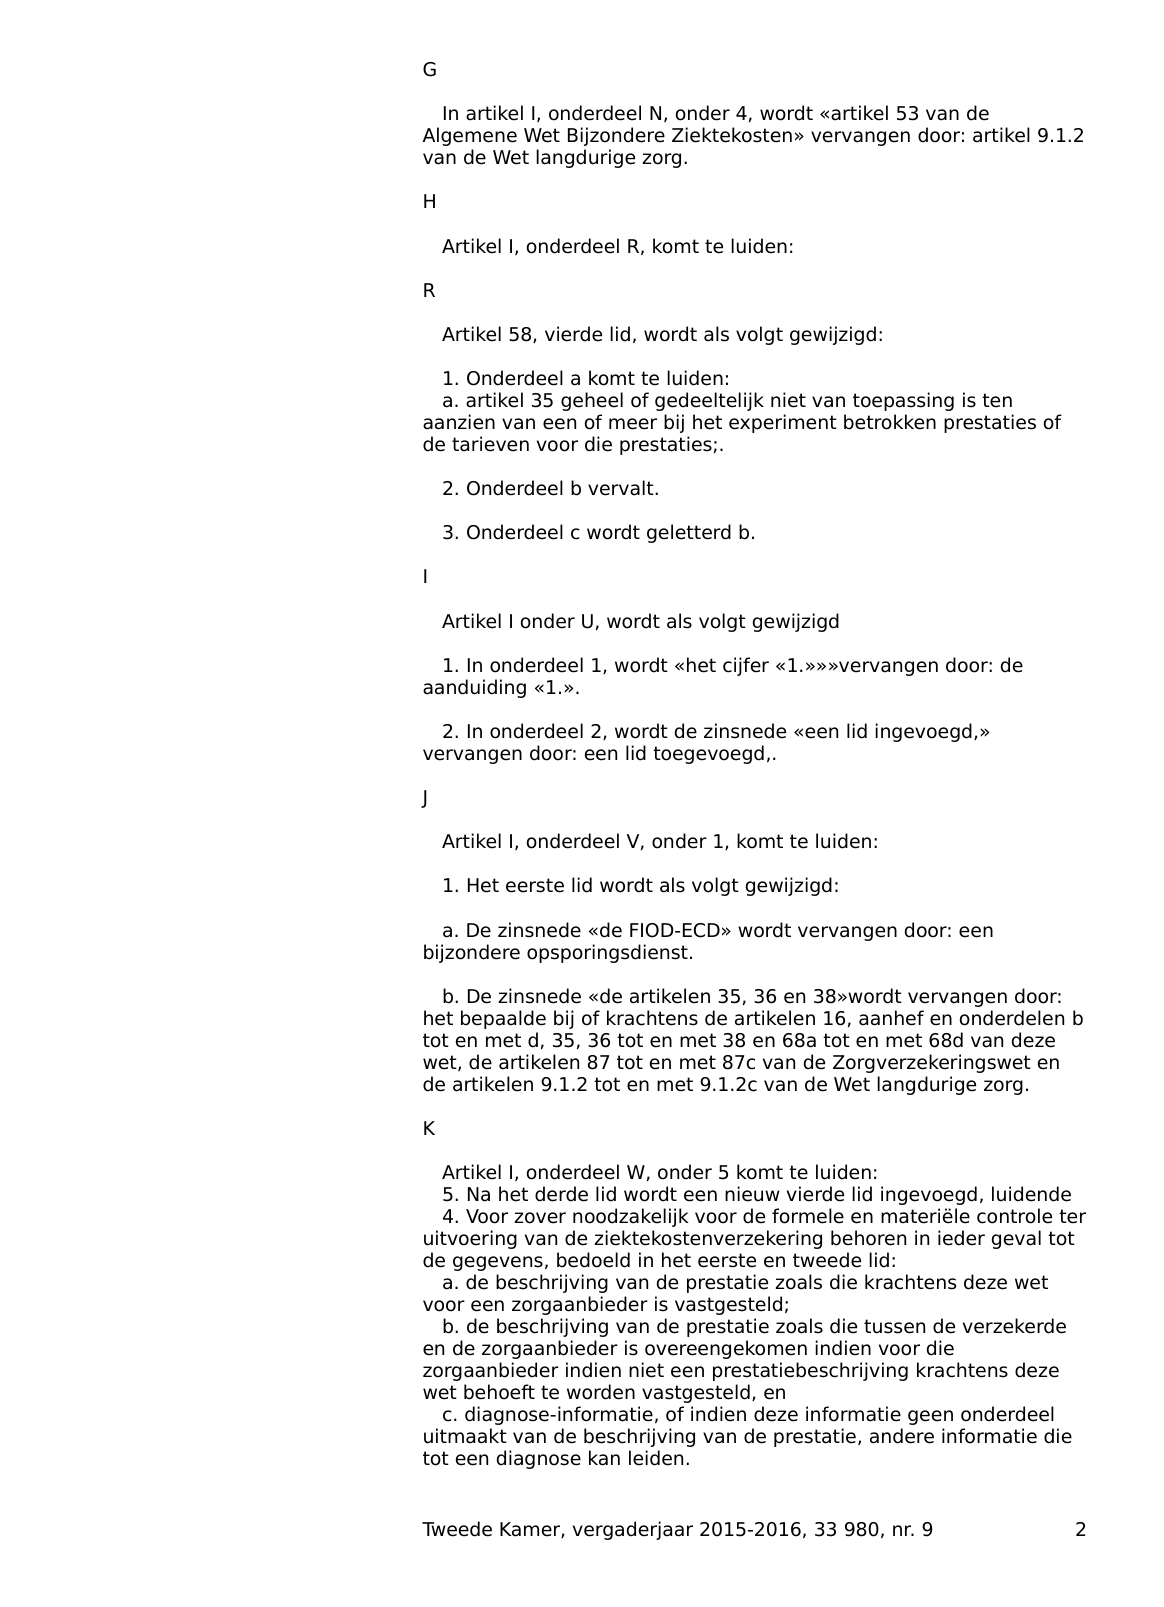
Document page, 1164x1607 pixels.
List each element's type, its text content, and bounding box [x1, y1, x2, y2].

text b. de beschrijving van de prestatie zoals die tussen de verzekerde en de zorgaanbieder is overeengekomen indien voor die zorgaanbieder indien niet een prestatiebeschrijving krachtens deze wet behoeft te worden vastgesteld, en [422, 1316, 1087, 1404]
subtitle R [422, 280, 1087, 302]
text 2. Onderdeel b vervalt. [422, 478, 1087, 500]
subtitle J [422, 787, 1087, 809]
text a. artikel 35 geheel of gedeeltelijk niet van toepassing is ten aanzien van een of meer bij het experiment betrokken prestaties of de tarieven voor die prestaties;. [422, 390, 1087, 456]
text 2. In onderdeel 2, wordt de zinsnede «een lid ingevoegd,» vervangen door: een lid toegevoegd,. [422, 721, 1087, 765]
text 1. Het eerste lid wordt als volgt gewijzigd: [422, 875, 1087, 897]
text 4. Voor zover noodzakelijk voor de formele en materiële controle ter uitvoering van de ziektekostenverzekering behoren in ieder geval tot de gegevens, bedoeld in het eerste en tweede lid: [422, 1206, 1087, 1272]
subtitle H [422, 191, 1087, 213]
subtitle K [422, 1118, 1087, 1140]
text a. De zinsnede «de FIOD-ECD» wordt vervangen door: een bijzondere opsporingsdienst. [422, 919, 1087, 963]
text 1. In onderdeel 1, wordt «het cijfer «1.»»»vervangen door: de aanduiding «1.». [422, 655, 1087, 699]
text 5. Na het derde lid wordt een nieuw vierde lid ingevoegd, luidende [422, 1184, 1087, 1206]
text 3. Onderdeel c wordt geletterd b. [422, 522, 1087, 544]
text Artikel I, onderdeel W, onder 5 komt te luiden: [422, 1162, 1087, 1184]
subtitle I [422, 566, 1087, 588]
text c. diagnose-informatie, of indien deze informatie geen onderdeel uitmaakt van de beschrijving van de prestatie, andere informatie die tot een diagnose kan leiden. [422, 1404, 1087, 1470]
text 1. Onderdeel a komt te luiden: [422, 368, 1087, 390]
text a. de beschrijving van de prestatie zoals die krachtens deze wet voor een zorgaanbieder is vastgesteld; [422, 1272, 1087, 1316]
text b. De zinsnede «de artikelen 35, 36 en 38»wordt vervangen door: het bepaalde bij of krachtens de artikelen 16, aanhef en onderdelen b tot en met d, 35, 36 tot en met 38 en 68a tot en met 68d van deze wet, de artikelen 87 tot en met 87c van de Zorgverzekeringswet en de artikelen 9.1.2 tot en met 9.1.2c van de Wet langdurige zorg. [422, 986, 1087, 1096]
text In artikel I, onderdeel N, onder 4, wordt «artikel 53 van de Algemene Wet Bijzondere Ziektekosten» vervangen door: artikel 9.1.2 van de Wet langdurige zorg. [422, 103, 1087, 169]
text Artikel 58, vierde lid, wordt als volgt gewijzigd: [422, 324, 1087, 346]
text Artikel I, onderdeel R, komt te luiden: [422, 236, 1087, 257]
text Artikel I onder U, wordt als volgt gewijzigd [422, 611, 1087, 633]
subtitle G [422, 59, 1087, 81]
text Artikel I, onderdeel V, onder 1, komt te luiden: [422, 831, 1087, 853]
